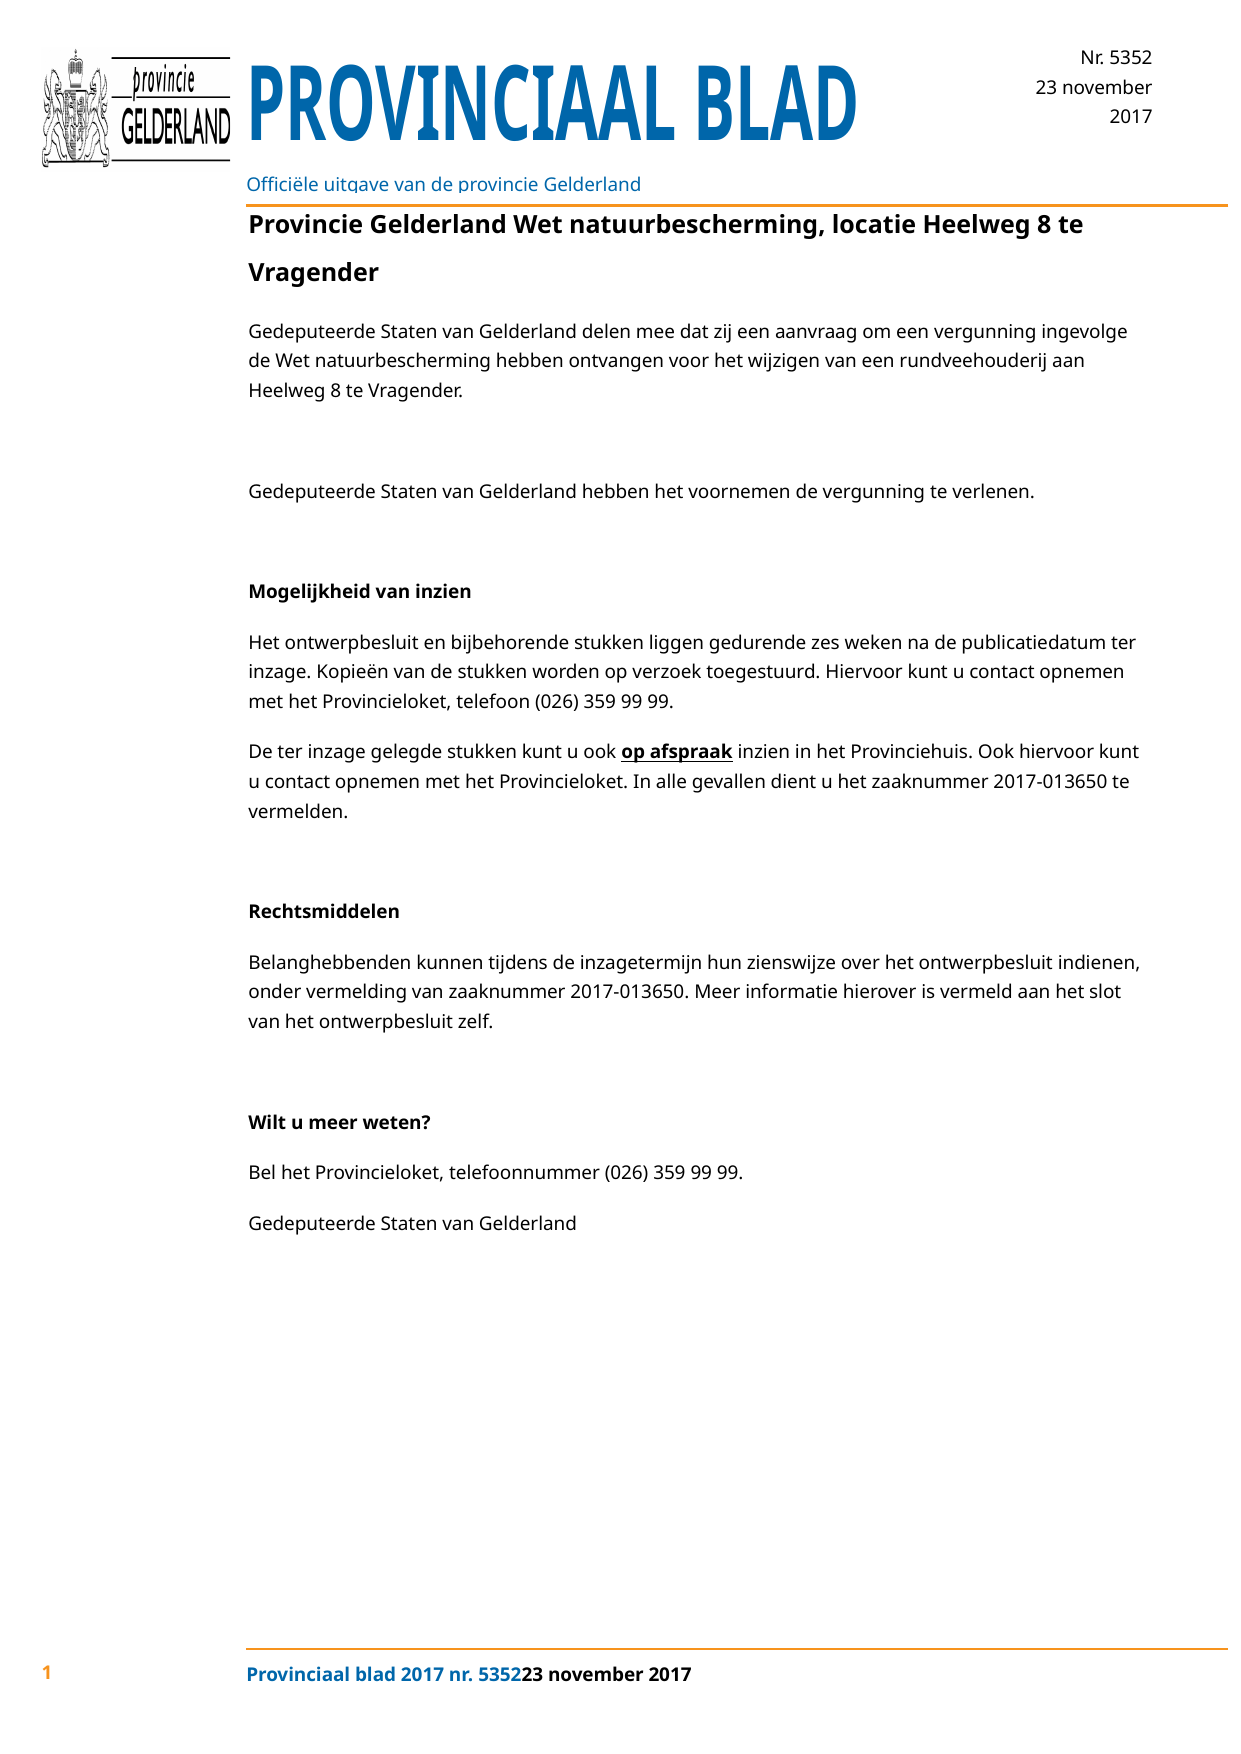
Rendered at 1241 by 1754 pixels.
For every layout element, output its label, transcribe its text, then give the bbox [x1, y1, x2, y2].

text Bel het Provincieloket, telefoonnummer (026) 359 99 99. [248, 1159, 1152, 1185]
text Provincie Gelderland Wet natuurbescherming, locatie Heelweg 8 te Vragender [248, 207, 1152, 288]
text De ter inzage gelegde stukken kunt u ook op afspraak inzien in het Provinciehuis. Ook hiervoor kunt u contact opnemen met het Provincieloket. In alle gevallen dient u het zaaknummer 2017-013650 te vermelden. [248, 739, 1152, 824]
text Mogelijkheid van inzien [248, 579, 1152, 604]
text Gedeputeerde Staten van Gelderland [248, 1210, 1152, 1236]
text Gedeputeerde Staten van Gelderland hebben het voornemen de vergunning te verlenen. [248, 478, 1152, 504]
text Wilt u meer weten? [248, 1109, 1152, 1135]
picture [41, 47, 231, 172]
text Rechtsmiddelen [248, 899, 1152, 924]
text Gedeputeerde Staten van Gelderland delen mee dat zij een aanvraag om een vergunning ingevolge de Wet natuurbescherming hebben ontvangen voor het wijzigen van een rundveehouderij aan Heelweg 8 te Vragender. [248, 318, 1152, 403]
text Belanghebbenden kunnen tijdens de inzagetermijn hun zienswijze over het ontwerpbesluit indienen, onder vermelding van zaaknummer 2017-013650. Meer informatie hierover is vermeld aan het slot van het ontwerpbesluit zelf. [248, 949, 1152, 1034]
text Het ontwerpbesluit en bijbehorende stukken liggen gedurende zes weken na de publicatiedatum ter inzage. Kopieën van de stukken worden op verzoek toegestuurd. Hiervoor kunt u contact opnemen met het Provincieloket, telefoon (026) 359 99 99. [248, 629, 1152, 714]
